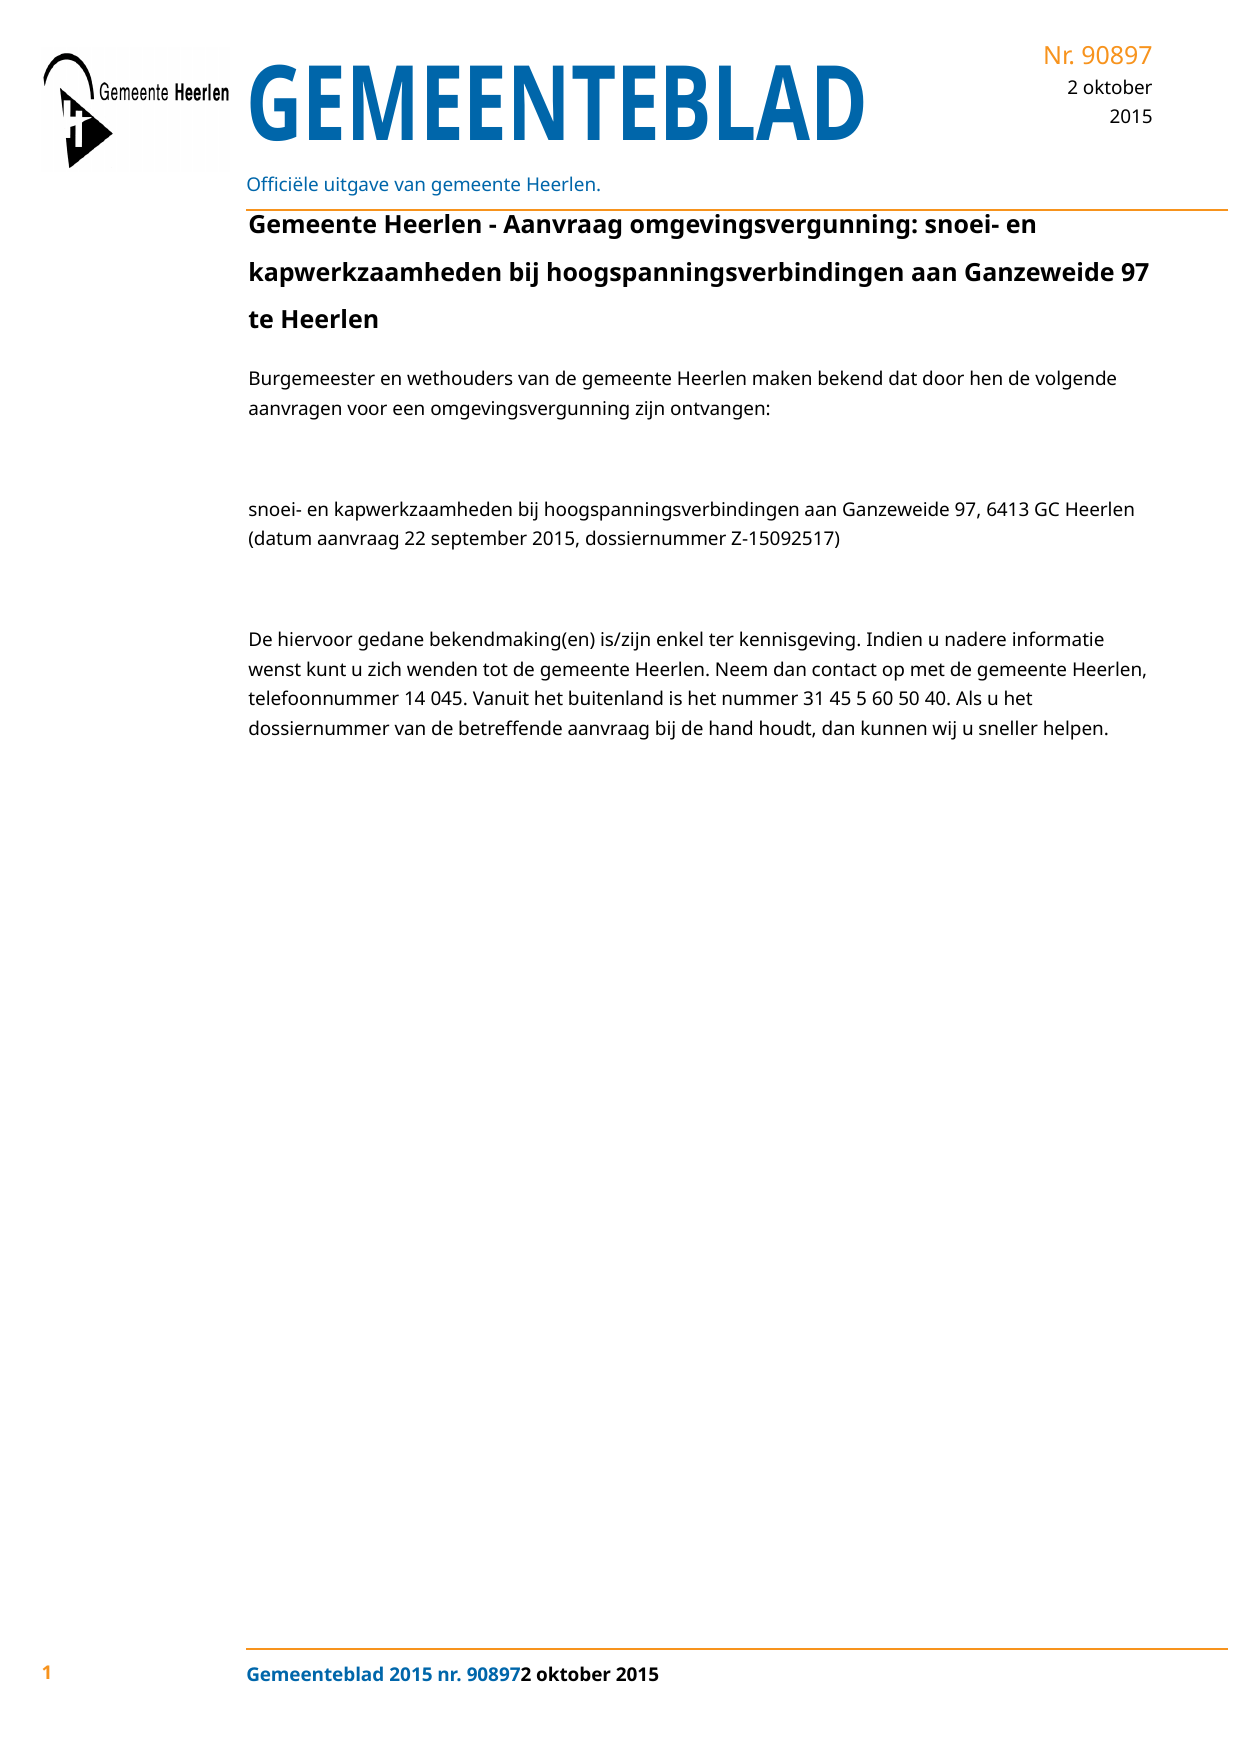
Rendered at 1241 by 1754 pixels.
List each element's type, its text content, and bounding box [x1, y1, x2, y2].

text De hiervoor gedane bekendmaking(en) is/zijn enkel ter kennisgeving. Indien u nadere informatie wenst kunt u zich wenden tot de gemeente Heerlen. Neem dan contact op met de gemeente Heerlen, telefoonnummer 14 045. Vanuit het buitenland is het nummer 31 45 5 60 50 40. Als u het dossiernummer van de betreffende aanvraag bij de hand houdt, dan kunnen wij u sneller helpen. [248, 626, 1152, 741]
text snoei- en kapwerkzaamheden bij hoogspanningsverbindingen aan Ganzeweide 97, 6413 GC Heerlen (datum aanvraag 22 september 2015, dossiernummer Z-15092517) [248, 496, 1152, 551]
picture [41, 47, 231, 172]
text Gemeente Heerlen - Aanvraag omgevingsvergunning: snoei- en kapwerkzaamheden bij hoogspanningsverbindingen aan Ganzeweide 97 te Heerlen [248, 211, 1152, 336]
text Burgemeester en wethouders van de gemeente Heerlen maken bekend dat door hen de volgende aanvragen voor een omgevingsvergunning zijn ontvangen: [248, 366, 1152, 421]
